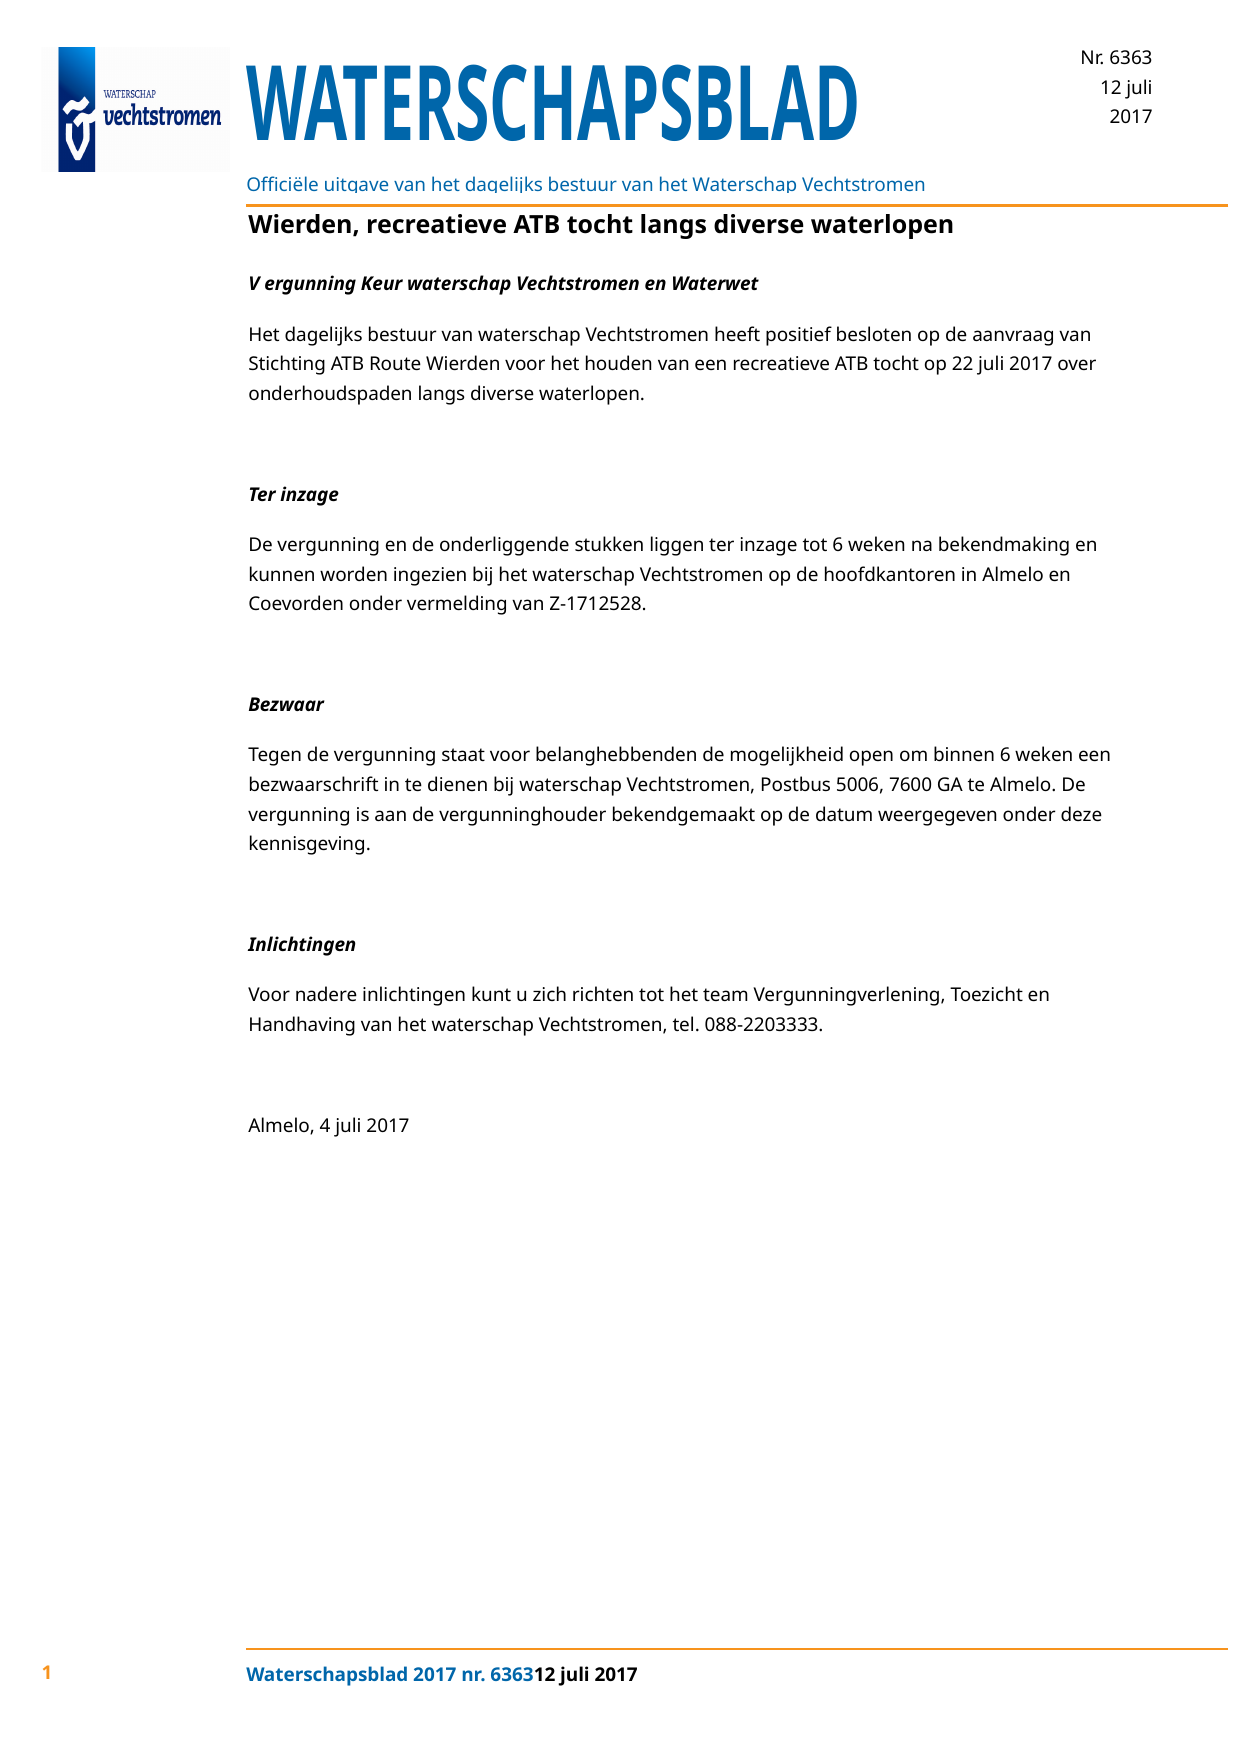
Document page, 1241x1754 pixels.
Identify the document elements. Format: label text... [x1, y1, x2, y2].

text V ergunning Keur waterschap Vechtstromen en Waterwet [248, 270, 1152, 296]
text Wierden, recreatieve ATB tocht langs diverse waterlopen [248, 207, 1152, 241]
text Tegen de vergunning staat voor belanghebbenden de mogelijkheid open om binnen 6 weken een bezwaarschrift in te dienen bij waterschap Vechtstromen, Postbus 5006, 7600 GA te Almelo. De vergunning is aan de vergunninghouder bekendgemaakt op de datum weergegeven onder deze kennisgeving. [248, 742, 1152, 856]
text Ter inzage [248, 481, 1152, 506]
picture [41, 47, 231, 172]
text Inlichtingen [248, 931, 1152, 957]
text Bezwaar [248, 691, 1152, 717]
text De vergunning en de onderliggende stukken liggen ter inzage tot 6 weken na bekendmaking en kunnen worden ingezien bij het waterschap Vechtstromen op de hoofdkantoren in Almelo en Coevorden onder vermelding van Z-1712528. [248, 531, 1152, 616]
text Almelo, 4 juli 2017 [248, 1112, 1152, 1138]
text Het dagelijks bestuur van waterschap Vechtstromen heeft positief besloten op de aanvraag van Stichting ATB Route Wierden voor het houden van een recreatieve ATB tocht op 22 juli 2017 over onderhoudspaden langs diverse waterlopen. [248, 321, 1152, 406]
text Voor nadere inlichtingen kunt u zich richten tot het team Vergunningverlening, Toezicht en Handhaving van het waterschap Vechtstromen, tel. 088-2203333. [248, 982, 1152, 1037]
